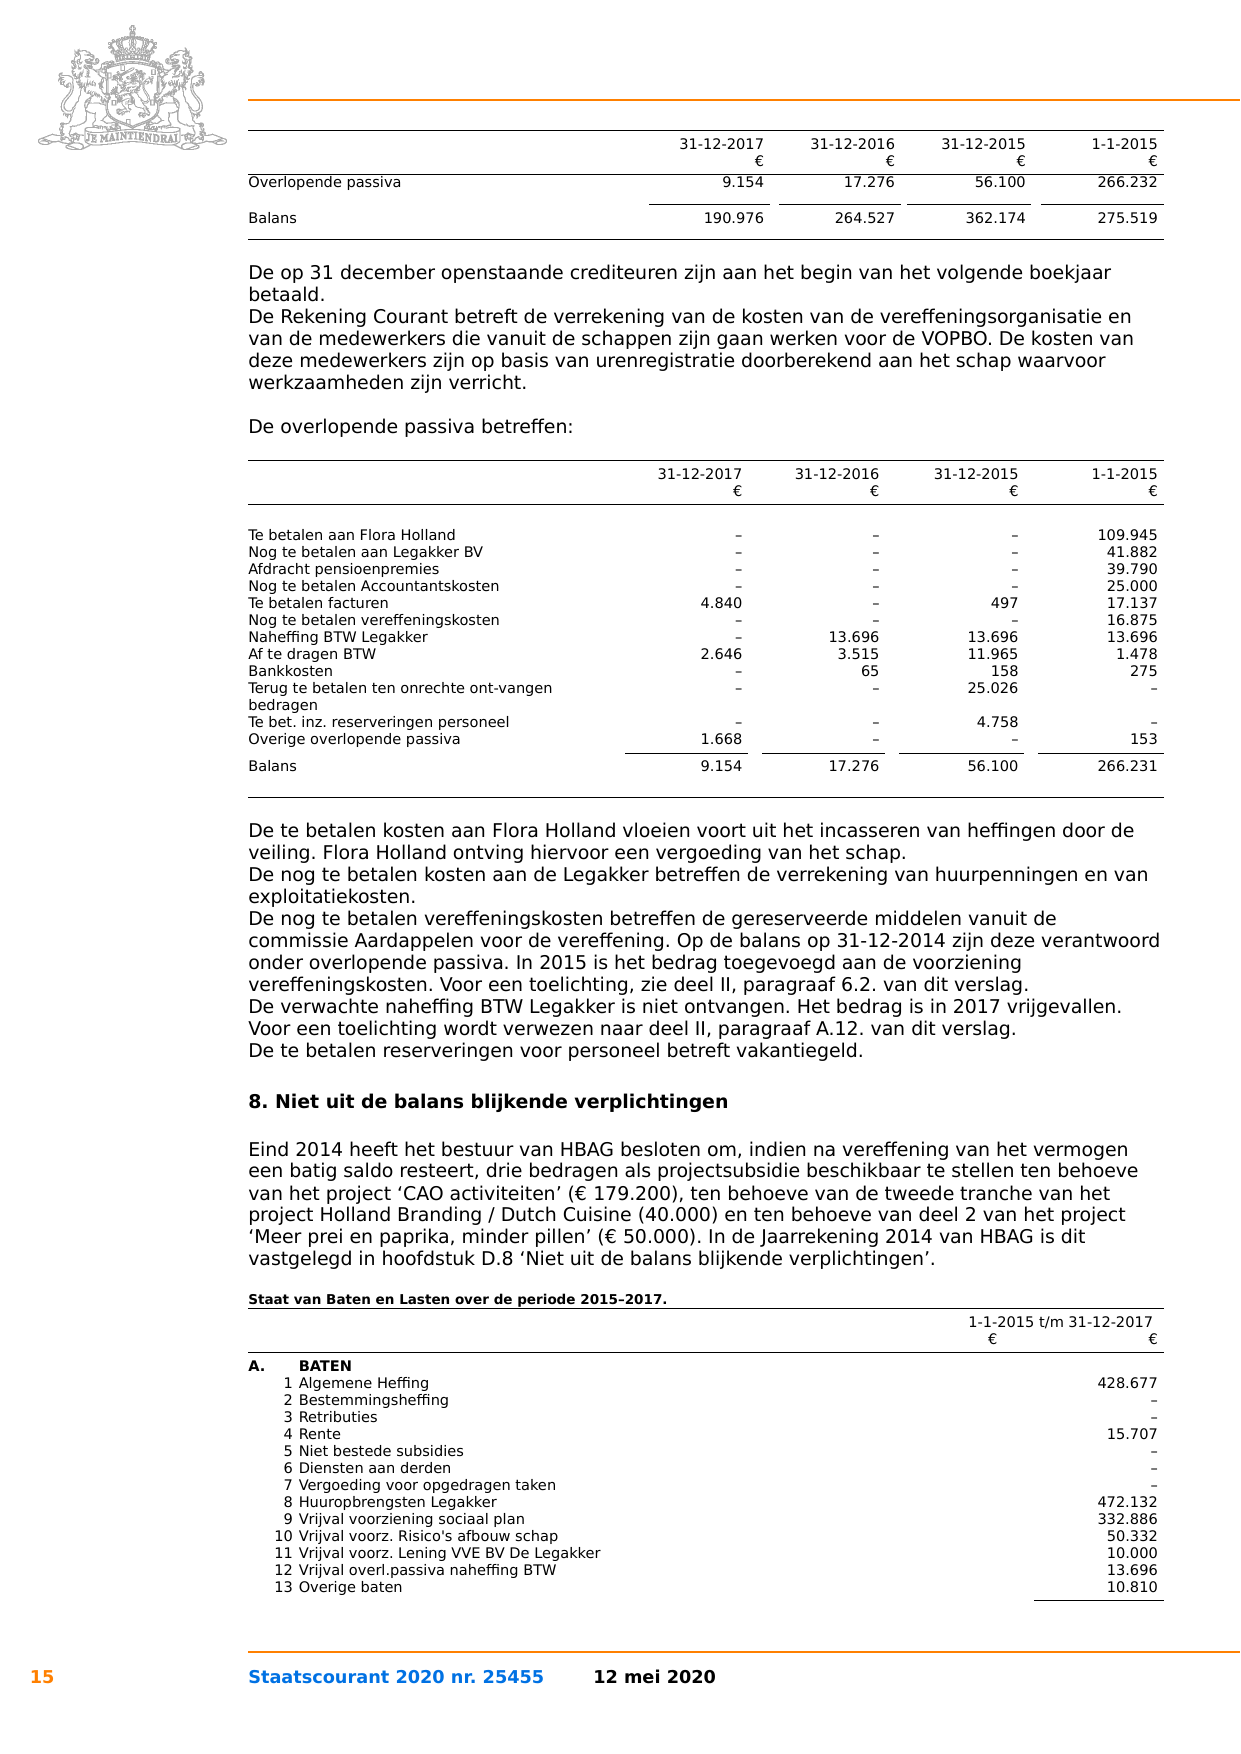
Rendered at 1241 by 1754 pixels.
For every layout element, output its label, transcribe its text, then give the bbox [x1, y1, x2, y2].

table_cell [748, 629, 762, 646]
table_cell [1003, 1460, 1034, 1477]
table_cell [748, 646, 762, 663]
table_cell [874, 1562, 1003, 1579]
table_cell [807, 1494, 874, 1511]
table_cell 1.668 [625, 731, 748, 752]
table_cell [807, 1426, 874, 1443]
table_cell 11.965 [899, 646, 1024, 663]
table_header 31-12-2017 € [625, 461, 748, 504]
table_cell [874, 1392, 1003, 1409]
table_cell [885, 561, 899, 578]
table_cell [807, 1545, 874, 1562]
table_cell [885, 595, 899, 612]
table_cell Te betalen aan Flora Holland [248, 527, 625, 544]
table_cell [874, 1477, 1003, 1494]
table_cell 3.515 [762, 646, 885, 663]
table_cell – [762, 578, 885, 595]
table_cell 13.696 [1034, 1562, 1163, 1579]
table_cell [1024, 775, 1038, 797]
text De te betalen kosten aan Flora Holland vloeien voort uit het incasseren van heffingen door de veiling. Flora Holland ontving hiervoor een vergoeding van het schap. [248, 820, 1163, 864]
table_cell [1024, 629, 1038, 646]
text De op 31 december openstaande crediteuren zijn aan het begin van het volgende boekjaar betaald. [248, 262, 1163, 306]
table_cell 13.696 [762, 629, 885, 646]
table_cell 1-1-2015 t/m 31-12-2017 [874, 1309, 1163, 1331]
table_cell 25.000 [1038, 578, 1163, 595]
table_cell [807, 1309, 874, 1331]
table_header [770, 131, 779, 174]
table_cell [748, 731, 762, 752]
table_cell – [899, 731, 1024, 752]
table_cell [807, 1528, 874, 1545]
table_header 31-12-2016 € [779, 131, 901, 174]
table_header 31-12-2017 € [649, 131, 770, 174]
table_cell [874, 1511, 1003, 1528]
table_cell [885, 775, 899, 797]
table_cell Overige overlopende passiva [248, 731, 625, 752]
table_cell [885, 663, 899, 680]
table_cell [748, 544, 762, 561]
table_cell – [899, 612, 1024, 629]
table_cell Bestemmingsheffing [293, 1392, 807, 1409]
table_cell 9.154 [625, 754, 748, 775]
table_cell Te bet. inz. reserveringen personeel [248, 714, 625, 731]
table_cell 39.790 [1038, 561, 1163, 578]
table_cell [1024, 663, 1038, 680]
table_cell [874, 1545, 1003, 1562]
table_cell [1034, 1353, 1163, 1375]
table_cell – [762, 561, 885, 578]
table_cell – [1038, 680, 1163, 714]
table_cell A. [248, 1353, 292, 1375]
table_cell [874, 1579, 1003, 1600]
table_cell [748, 595, 762, 612]
table_cell [748, 775, 762, 797]
table_cell [1003, 1528, 1034, 1545]
table_cell [1024, 731, 1038, 752]
table_cell – [625, 714, 748, 731]
table_cell 13 [248, 1579, 292, 1600]
table_cell [1038, 505, 1163, 527]
table_header 31-12-2015 € [907, 131, 1031, 174]
table_cell [762, 505, 885, 527]
table_cell Balans [248, 753, 625, 775]
table_cell [1024, 646, 1038, 663]
table_cell – [899, 527, 1024, 544]
table_cell [748, 612, 762, 629]
table_cell [748, 578, 762, 595]
table_cell [807, 1392, 874, 1409]
table_cell [885, 714, 899, 731]
table_header 31-12-2016 € [762, 461, 885, 504]
table_cell 9 [248, 1511, 292, 1528]
table_cell [1003, 1579, 1034, 1600]
table_cell 497 [899, 595, 1024, 612]
table_cell 1 [248, 1375, 292, 1392]
table_cell 12 [248, 1562, 292, 1579]
table_cell 4 [248, 1426, 292, 1443]
table_cell [1003, 1511, 1034, 1528]
table_header [748, 461, 762, 504]
table_cell [807, 1443, 874, 1460]
table_cell [762, 775, 885, 797]
table_cell – [762, 680, 885, 714]
table_cell 4.758 [899, 714, 1024, 731]
table_cell Retributies [293, 1409, 807, 1426]
table_header 1-1-2015 € [1041, 131, 1163, 174]
table_cell [1003, 1409, 1034, 1426]
table_cell [1024, 753, 1038, 775]
table_cell [807, 1562, 874, 1579]
table_cell Nog te betalen vereffeningskosten [248, 612, 625, 629]
table_cell Huuropbrengsten Legakker [293, 1494, 807, 1511]
table_cell BATEN [293, 1353, 807, 1375]
table_cell 17.137 [1038, 595, 1163, 612]
table_cell 2 [248, 1392, 292, 1409]
table_cell [874, 1375, 1003, 1392]
table_cell 13.696 [899, 629, 1024, 646]
table_cell [770, 175, 779, 204]
text De verwachte naheffing BTW Legakker is niet ontvangen. Het bedrag is in 2017 vrijgevallen. Voor een toelichting wordt verwezen naar deel II, paragraaf A.12. van dit verslag. [248, 996, 1163, 1039]
table_cell [1031, 175, 1041, 204]
table_cell [885, 753, 899, 775]
table_cell € [874, 1331, 1003, 1352]
table_cell – [899, 578, 1024, 595]
table_cell – [625, 629, 748, 646]
table_cell 56.100 [899, 754, 1024, 775]
table_cell Nog te betalen aan Legakker BV [248, 544, 625, 561]
table_header Staat van Baten en Lasten over de periode 2015–2017. [248, 1292, 1163, 1308]
table_cell Diensten aan derden [293, 1460, 807, 1477]
table_header 1-1-2015 € [1038, 461, 1163, 504]
table_cell 7 [248, 1477, 292, 1494]
table_cell 428.677 [1034, 1375, 1163, 1392]
table_cell – [899, 561, 1024, 578]
table_cell 275.519 [1041, 205, 1163, 239]
table_cell [1003, 1562, 1034, 1579]
table_cell Overige baten [293, 1579, 807, 1600]
table_cell [899, 505, 1024, 527]
table_cell 13.696 [1038, 629, 1163, 646]
table_cell [625, 505, 748, 527]
table_cell [807, 1353, 874, 1375]
table_cell – [1038, 714, 1163, 731]
table_cell 153 [1038, 731, 1163, 752]
table_cell [885, 731, 899, 752]
table_cell [874, 1460, 1003, 1477]
table_cell [901, 175, 907, 204]
table_cell 5 [248, 1443, 292, 1460]
table_cell Balans [248, 204, 649, 239]
table_cell [248, 775, 625, 797]
table_cell [1024, 612, 1038, 629]
table_cell [807, 1460, 874, 1477]
table_cell – [625, 612, 748, 629]
table_cell [1024, 680, 1038, 714]
table_cell [1003, 1545, 1034, 1562]
table_cell [748, 561, 762, 578]
table_cell [1003, 1443, 1034, 1460]
table_cell [874, 1443, 1003, 1460]
table_cell Nog te betalen Accountantskosten [248, 578, 625, 595]
table_cell 17.276 [779, 175, 901, 204]
table_cell [1003, 1392, 1034, 1409]
table_cell 332.886 [1034, 1511, 1163, 1528]
table_cell 11 [248, 1545, 292, 1562]
text De overlopende passiva betreffen: [248, 416, 1163, 438]
table_cell – [762, 612, 885, 629]
table_header 31-12-2015 € [899, 461, 1024, 504]
table_cell 8 [248, 1494, 292, 1511]
table_cell – [1034, 1443, 1163, 1460]
table_cell Overlopende passiva [248, 175, 649, 204]
table_cell Niet bestede subsidies [293, 1443, 807, 1460]
table_cell [807, 1331, 874, 1352]
table_header [248, 461, 625, 504]
table_cell 3 [248, 1409, 292, 1426]
table_cell [885, 527, 899, 544]
table_cell 50.332 [1034, 1528, 1163, 1545]
table_cell [901, 204, 907, 239]
table_cell [885, 646, 899, 663]
table_cell – [625, 527, 748, 544]
table_cell 16.875 [1038, 612, 1163, 629]
table_cell [1031, 204, 1041, 239]
table_cell – [1034, 1460, 1163, 1477]
table_cell [807, 1511, 874, 1528]
table_cell 264.527 [779, 205, 901, 239]
table_cell [885, 680, 899, 714]
table_cell [1003, 1331, 1034, 1352]
table_cell – [762, 595, 885, 612]
text De Rekening Courant betreft de verrekening van de kosten van de vereffeningsorganisatie en van de medewerkers die vanuit de schappen zijn gaan werken voor de VOPBO. De kosten van deze medewerkers zijn op basis van urenregistratie doorberekend aan het schap waarvoor werkzaamheden zijn verricht. [248, 306, 1163, 394]
table_cell 158 [899, 663, 1024, 680]
table_cell – [625, 663, 748, 680]
table_cell [293, 1309, 807, 1331]
table_cell [807, 1579, 874, 1600]
table_cell – [1034, 1477, 1163, 1494]
table_cell – [762, 714, 885, 731]
table_cell [625, 775, 748, 797]
table_header [885, 461, 899, 504]
table_cell [1003, 1477, 1034, 1494]
table_cell [1024, 527, 1038, 544]
table_cell Terug te betalen ten onrechte ont-vangen bedragen [248, 680, 625, 714]
table_cell 2.646 [625, 646, 748, 663]
table_cell [874, 1494, 1003, 1511]
table_cell [807, 1477, 874, 1494]
table_cell [1003, 1494, 1034, 1511]
table_cell [293, 1331, 807, 1352]
table_cell Rente [293, 1426, 807, 1443]
text De nog te betalen kosten aan de Legakker betreffen de verrekening van huurpenningen en van exploitatiekosten. [248, 864, 1163, 908]
table_cell [874, 1353, 1003, 1375]
table_header [1024, 461, 1038, 504]
table_cell [1024, 561, 1038, 578]
text De nog te betalen vereffeningskosten betreffen de gereserveerde middelen vanuit de commissie Aardappelen voor de vereffening. Op de balans op 31-12-2014 zijn deze verantwoord onder overlopende passiva. In 2015 is het bedrag toegevoegd aan de voorziening vereffeningskosten. Voor een toelichting, zie deel II, paragraaf 6.2. van dit verslag. [248, 908, 1163, 996]
table_cell [885, 578, 899, 595]
table_cell [748, 680, 762, 714]
table_cell Vergoeding voor opgedragen taken [293, 1477, 807, 1494]
table_header [248, 131, 649, 174]
text Eind 2014 heeft het bestuur van HBAG besloten om, indien na vereffening van het vermogen een batig saldo resteert, drie bedragen als projectsubsidie beschikbaar te stellen ten behoeve van het project ‘CAO activiteiten’ (€ 179.200), ten behoeve van de tweede tranche van het project Holland Branding / Dutch Cuisine (40.000) en ten behoeve van deel 2 van het project ‘Meer prei en paprika, minder pillen’ (€ 50.000). In de Jaarrekening 2014 van HBAG is dit vastgelegd in hoofdstuk D.8 ‘Niet uit de balans blijkende verplichtingen’. [248, 1138, 1163, 1270]
table_cell – [625, 544, 748, 561]
table_cell 56.100 [907, 175, 1031, 204]
table_cell [1024, 595, 1038, 612]
table_cell 65 [762, 663, 885, 680]
table_cell 10.000 [1034, 1545, 1163, 1562]
table_cell [748, 527, 762, 544]
table_cell – [762, 544, 885, 561]
table_cell – [762, 731, 885, 752]
table_cell € [1034, 1331, 1163, 1352]
table_cell [885, 629, 899, 646]
table_cell [885, 544, 899, 561]
table_cell 4.840 [625, 595, 748, 612]
table_cell [770, 204, 779, 239]
table_cell [874, 1528, 1003, 1545]
table_cell [1024, 544, 1038, 561]
table_cell [874, 1426, 1003, 1443]
table_cell [807, 1375, 874, 1392]
table_header [901, 131, 907, 174]
table_cell [1038, 775, 1163, 797]
table_cell Vrijval voorziening sociaal plan [293, 1511, 807, 1528]
table_cell – [625, 561, 748, 578]
table_cell [1003, 1353, 1034, 1375]
table_cell Te betalen facturen [248, 595, 625, 612]
table_cell 362.174 [907, 205, 1031, 239]
table_cell 109.945 [1038, 527, 1163, 544]
table_cell [885, 612, 899, 629]
table_cell [248, 1309, 292, 1331]
table_cell [899, 775, 1024, 797]
table_cell – [899, 544, 1024, 561]
table_cell Bankkosten [248, 663, 625, 680]
text De te betalen reserveringen voor personeel betreft vakantiegeld. [248, 1039, 1163, 1061]
table_cell 41.882 [1038, 544, 1163, 561]
table_cell – [1034, 1409, 1163, 1426]
table_cell – [762, 527, 885, 544]
table_cell 275 [1038, 663, 1163, 680]
table_cell 190.976 [649, 205, 770, 239]
subtitle 8. Niet uit de balans blijkende verplichtingen [248, 1091, 1163, 1113]
table_cell Vrijval voorz. Lening VVE BV De Legakker [293, 1545, 807, 1562]
table_cell [885, 505, 899, 527]
table_header [1031, 131, 1041, 174]
table_cell – [625, 578, 748, 595]
table_cell [248, 505, 625, 527]
picture [38, 25, 227, 150]
table_cell [748, 505, 762, 527]
table_cell 17.276 [762, 754, 885, 775]
table_cell Vrijval voorz. Risico's afbouw schap [293, 1528, 807, 1545]
table_cell Vrijval overl.passiva naheffing BTW [293, 1562, 807, 1579]
table_cell Naheffing BTW Legakker [248, 629, 625, 646]
table_cell 472.132 [1034, 1494, 1163, 1511]
table_cell – [625, 680, 748, 714]
table_cell [1003, 1426, 1034, 1443]
table_cell – [1034, 1392, 1163, 1409]
table_cell [748, 753, 762, 775]
table_cell 6 [248, 1460, 292, 1477]
table_cell Af te dragen BTW [248, 646, 625, 663]
table_cell [1003, 1375, 1034, 1392]
table_cell [874, 1409, 1003, 1426]
table_cell Algemene Heffing [293, 1375, 807, 1392]
table_cell [1024, 505, 1038, 527]
table_cell 9.154 [649, 175, 770, 204]
table_cell 1.478 [1038, 646, 1163, 663]
table_cell [807, 1409, 874, 1426]
table_cell [748, 663, 762, 680]
table_cell 15.707 [1034, 1426, 1163, 1443]
table_cell 266.231 [1038, 754, 1163, 775]
table_cell [1024, 578, 1038, 595]
table_cell 25.026 [899, 680, 1024, 714]
table_cell 10 [248, 1528, 292, 1545]
table_cell [1024, 714, 1038, 731]
table_cell [248, 1331, 292, 1352]
table_cell [748, 714, 762, 731]
table_cell 266.232 [1041, 175, 1163, 204]
table_cell 10.810 [1034, 1579, 1163, 1600]
table_cell Afdracht pensioenpremies [248, 561, 625, 578]
